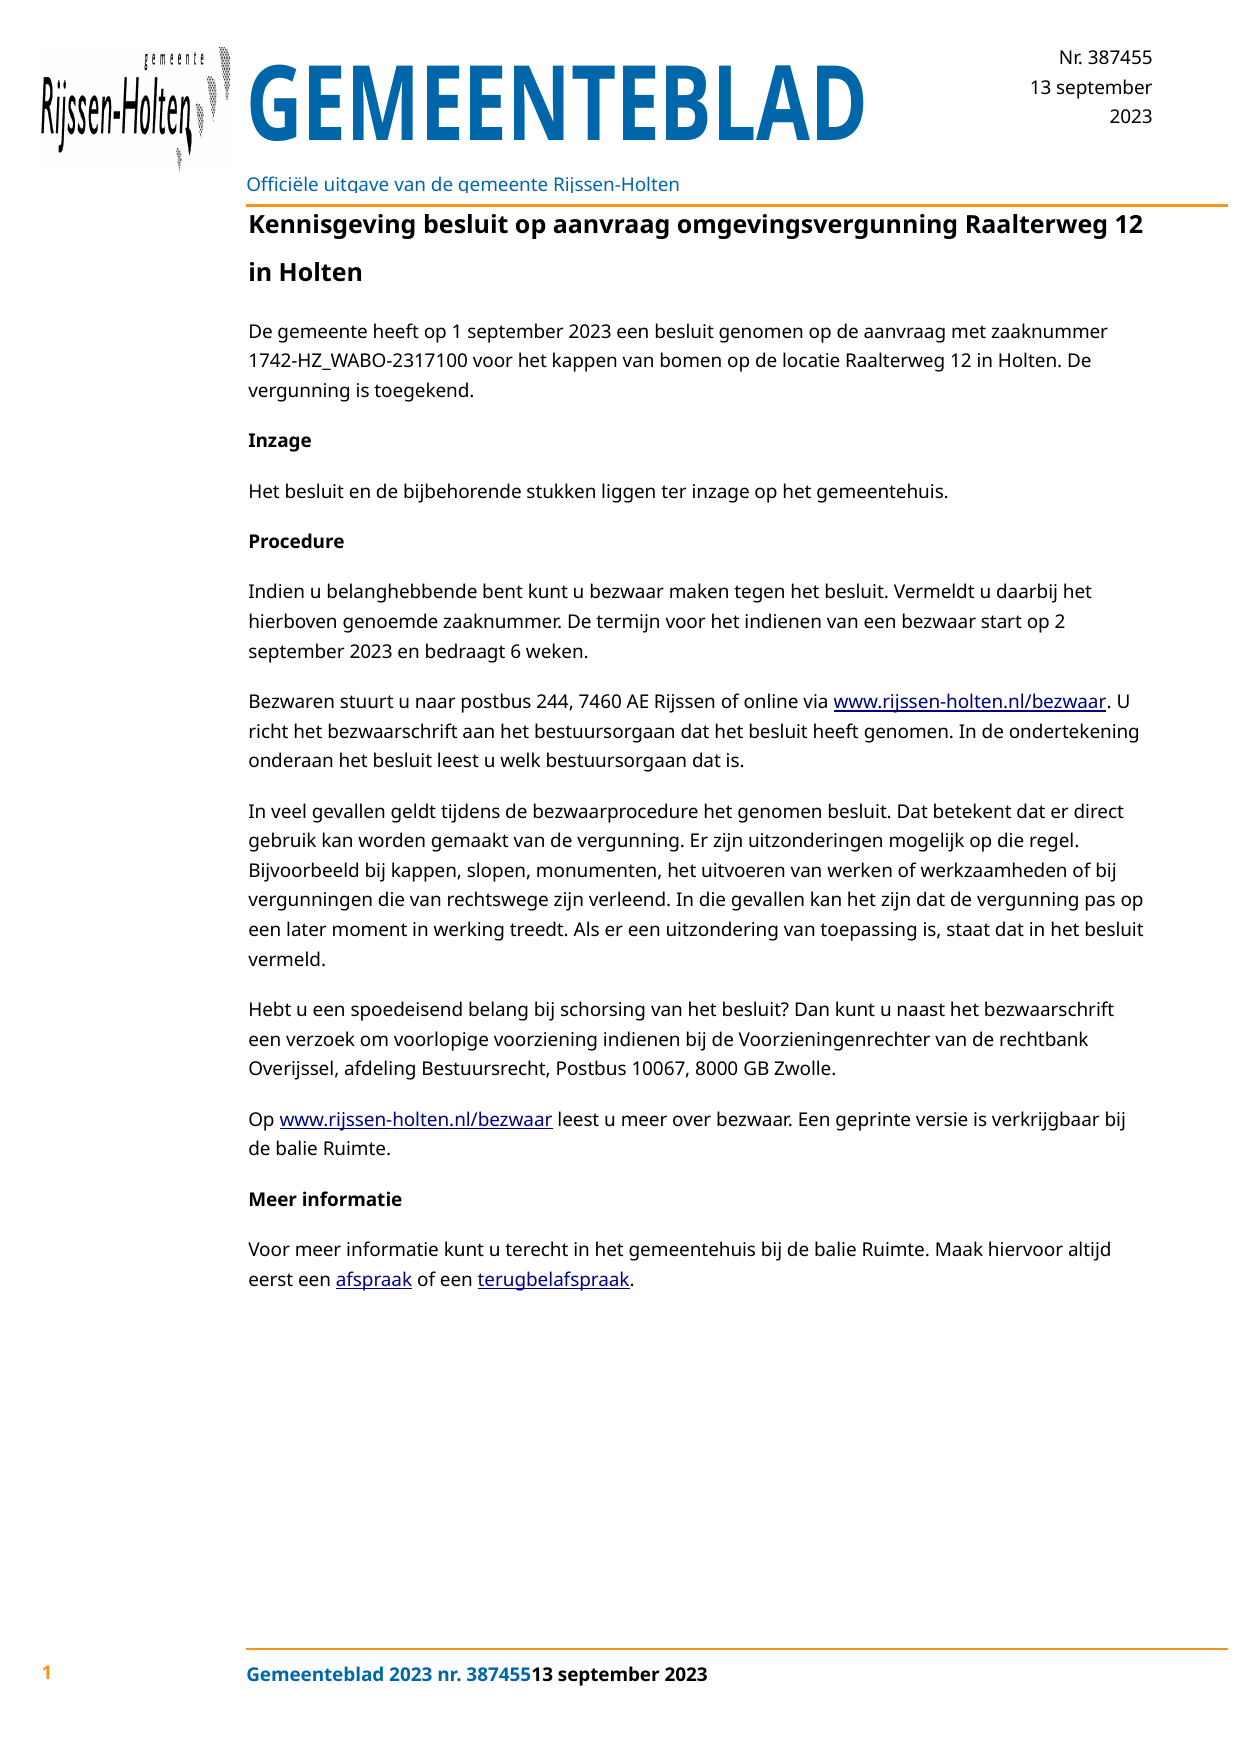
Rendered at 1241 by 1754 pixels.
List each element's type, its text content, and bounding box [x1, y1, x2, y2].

text Procedure [248, 528, 1152, 554]
text Indien u belanghebbende bent kunt u bezwaar maken tegen het besluit. Vermeldt u daarbij het hierboven genoemde zaaknummer. De termijn voor het indienen van een bezwaar start op 2 september 2023 en bedraagt 6 weken. [248, 579, 1152, 664]
text De gemeente heeft op 1 september 2023 een besluit genomen op de aanvraag met zaaknummer 1742-HZ_WABO-2317100 voor het kappen van bomen op de locatie Raalterweg 12 in Holten. De vergunning is toegekend. [248, 318, 1152, 403]
picture [41, 47, 231, 172]
text Het besluit en de bijbehorende stukken liggen ter inzage op het gemeentehuis. [248, 478, 1152, 504]
text Bezwaren stuurt u naar postbus 244, 7460 AE Rijssen of online via www.rijssen-holten.nl/bezwaar. U richt het bezwaarschrift aan het bestuursorgaan dat het besluit heeft genomen. In de ondertekening onderaan het besluit leest u welk bestuursorgaan dat is. [248, 688, 1152, 773]
text In veel gevallen geldt tijdens de bezwaarprocedure het genomen besluit. Dat betekent dat er direct gebruik kan worden gemaakt van de vergunning. Er zijn uitzonderingen mogelijk op die regel. Bijvoorbeeld bij kappen, slopen, monumenten, het uitvoeren van werken of werkzaamheden of bij vergunningen die van rechtswege zijn verleend. In die gevallen kan het zijn dat de vergunning pas op een later moment in werking treedt. Als er een uitzondering van toepassing is, staat dat in het besluit vermeld. [248, 798, 1152, 972]
text Inzage [248, 427, 1152, 453]
text Voor meer informatie kunt u terecht in het gemeentehuis bij de balie Ruimte. Maak hiervoor altijd eerst een afspraak of een terugbelafspraak. [248, 1236, 1152, 1292]
text Kennisgeving besluit op aanvraag omgevingsvergunning Raalterweg 12 in Holten [248, 207, 1152, 288]
text Hebt u een spoedeisend belang bij schorsing van het besluit? Dan kunt u naast het bezwaarschrift een verzoek om voorlopige voorziening indienen bij de Voorzieningenrechter van de rechtbank Overijssel, afdeling Bestuursrecht, Postbus 10067, 8000 GB Zwolle. [248, 996, 1152, 1081]
text Op www.rijssen-holten.nl/bezwaar leest u meer over bezwaar. Een geprinte versie is verkrijgbaar bij de balie Ruimte. [248, 1106, 1152, 1161]
text Meer informatie [248, 1186, 1152, 1212]
